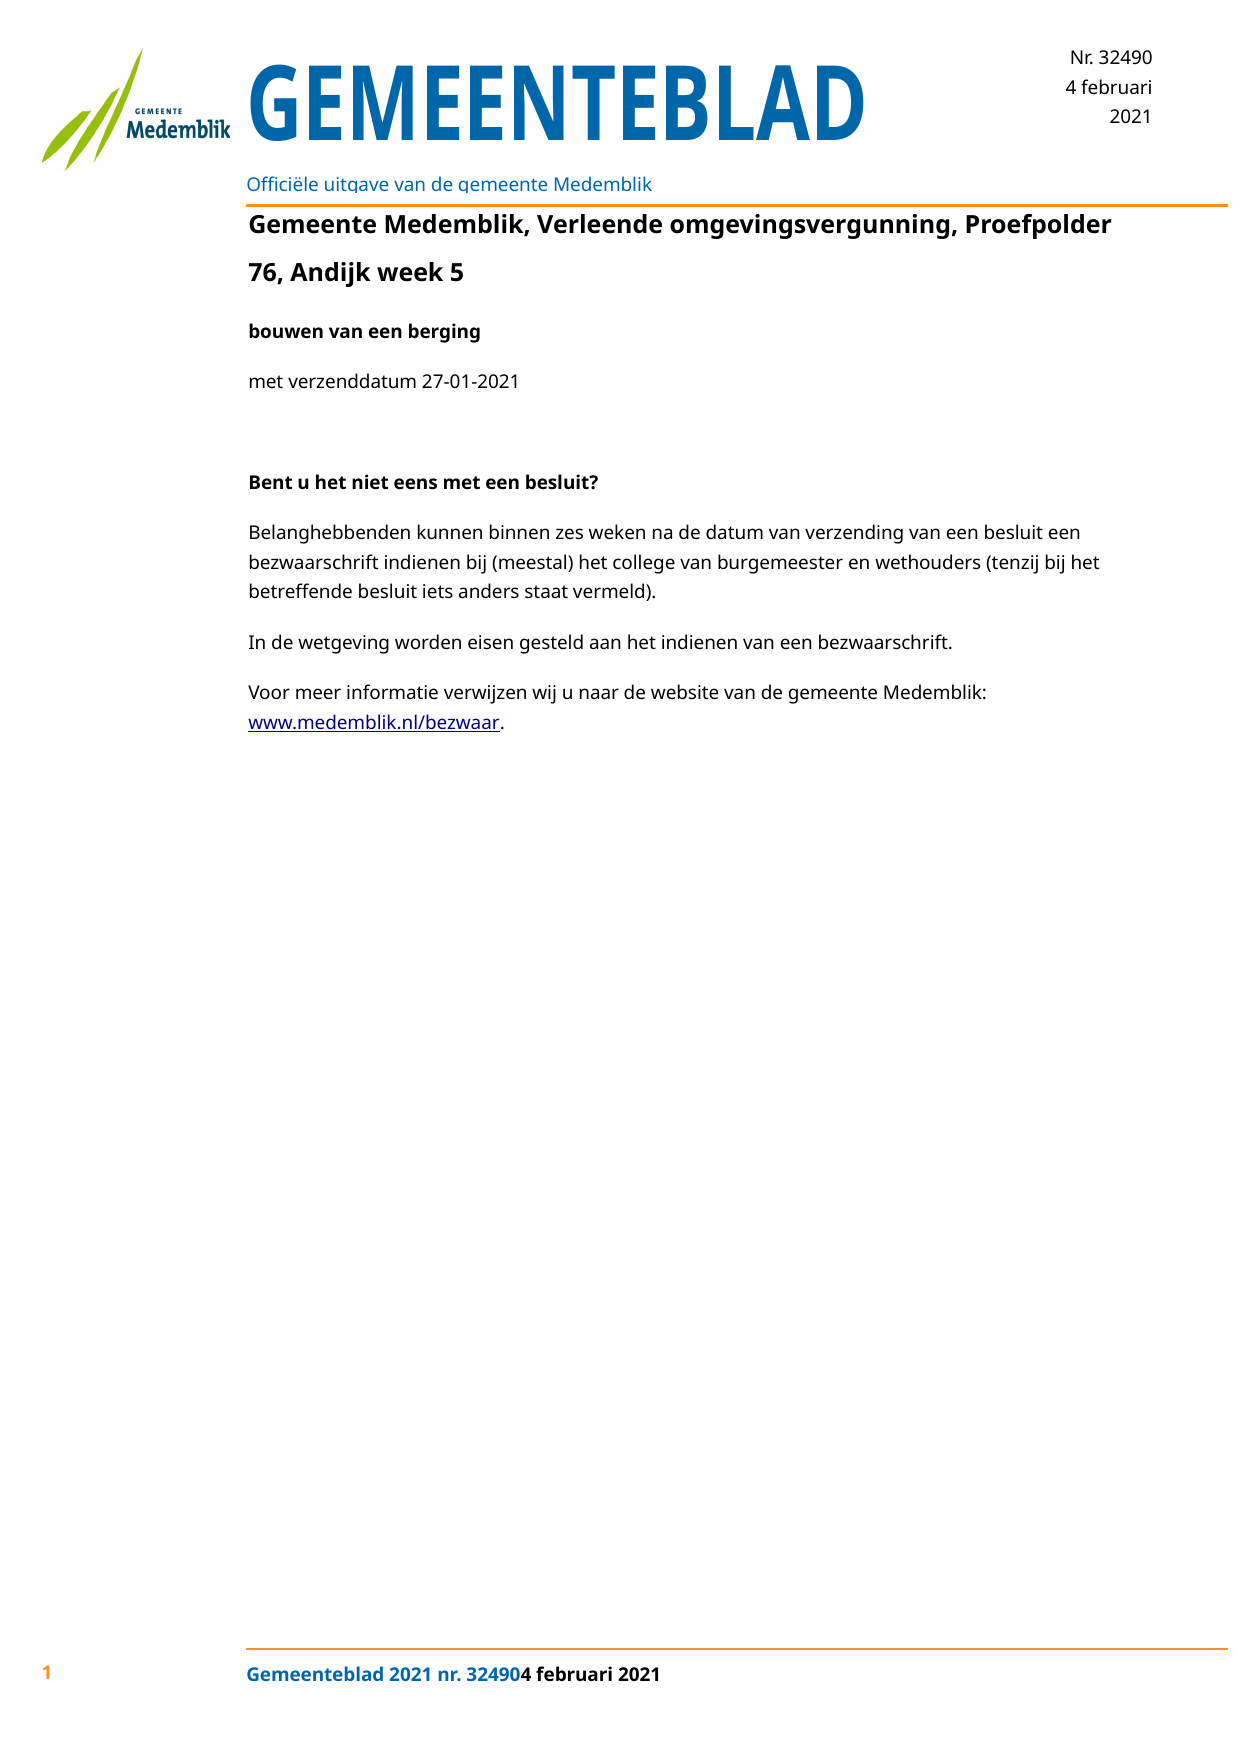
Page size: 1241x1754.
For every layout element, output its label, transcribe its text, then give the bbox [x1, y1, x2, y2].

text met verzenddatum 27-01-2021 [248, 368, 1152, 394]
text In de wetgeving worden eisen gesteld aan het indienen van een bezwaarschrift. [248, 629, 1152, 655]
text Bent u het niet eens met een besluit? [248, 469, 1152, 495]
picture [41, 47, 231, 172]
text bouwen van een berging [248, 318, 1152, 344]
text Belanghebbenden kunnen binnen zes weken na de datum van verzending van een besluit een bezwaarschrift indienen bij (meestal) het college van burgemeester en wethouders (tenzij bij het betreffende besluit iets anders staat vermeld). [248, 519, 1152, 604]
text Gemeente Medemblik, Verleende omgevingsvergunning, Proefpolder 76, Andijk week 5 [248, 207, 1152, 288]
text Voor meer informatie verwijzen wij u naar de website van de gemeente Medemblik: www.medemblik.nl/bezwaar. [248, 679, 1152, 735]
